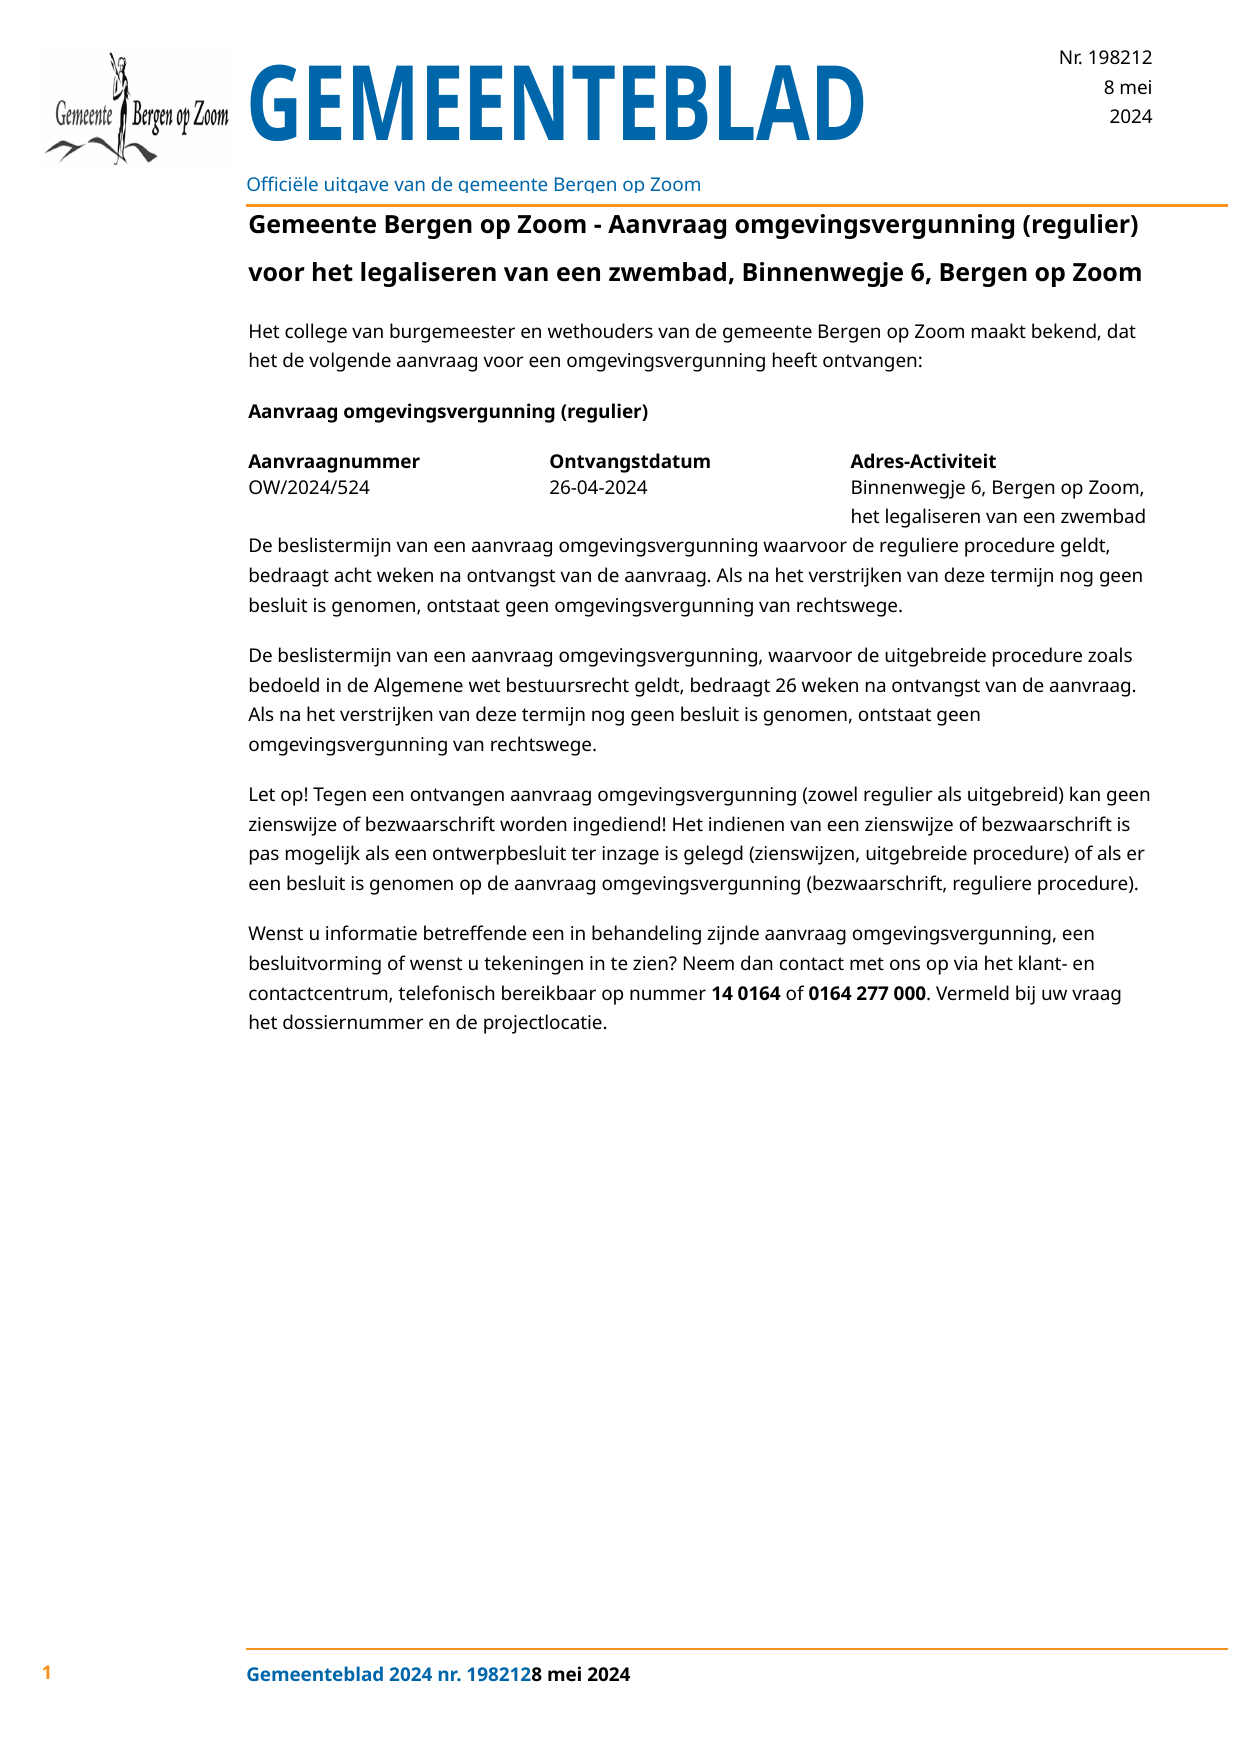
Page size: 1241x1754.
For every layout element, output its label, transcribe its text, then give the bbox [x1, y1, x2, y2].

table_cell Binnenwegje 6, Bergen op Zoom, het legaliseren van een zwembad [850, 474, 1152, 529]
text Gemeente Bergen op Zoom - Aanvraag omgevingsvergunning (regulier) voor het legaliseren van een zwembad, Binnenwegje 6, Bergen op Zoom [248, 207, 1152, 288]
table_header Aanvraagnummer [248, 449, 549, 474]
text Het college van burgemeester en wethouders van de gemeente Bergen op Zoom maakt bekend, dat het de volgende aanvraag voor een omgevingsvergunning heeft ontvangen: [248, 318, 1152, 373]
table_cell OW/2024/524 [248, 474, 549, 529]
table_header Ontvangstdatum [549, 449, 850, 474]
text De beslistermijn van een aanvraag omgevingsvergunning waarvoor de reguliere procedure geldt, bedraagt acht weken na ontvangst van de aanvraag. Als na het verstrijken van deze termijn nog geen besluit is genomen, ontstaat geen omgevingsvergunning van rechtswege. [248, 533, 1152, 618]
picture [41, 47, 231, 172]
table_header Adres-Activiteit [850, 449, 1152, 474]
text Aanvraag omgevingsvergunning (regulier) [248, 398, 1152, 424]
text Wenst u informatie betreffende een in behandeling zijnde aanvraag omgevingsvergunning, een besluitvorming of wenst u tekeningen in te zien? Neem dan contact met ons op via het klant- en contactcentrum, telefonisch bereikbaar op nummer 14 0164 of 0164 277 000. Vermeld bij uw vraag het dossiernummer en de projectlocatie. [248, 921, 1152, 1035]
table_cell 26-04-2024 [549, 474, 850, 529]
text Let op! Tegen een ontvangen aanvraag omgevingsvergunning (zowel regulier als uitgebreid) kan geen zienswijze of bezwaarschrift worden ingediend! Het indienen van een zienswijze of bezwaarschrift is pas mogelijk als een ontwerpbesluit ter inzage is gelegd (zienswijzen, uitgebreide procedure) of als er een besluit is genomen op de aanvraag omgevingsvergunning (bezwaarschrift, reguliere procedure). [248, 781, 1152, 896]
text De beslistermijn van een aanvraag omgevingsvergunning, waarvoor de uitgebreide procedure zoals bedoeld in de Algemene wet bestuursrecht geldt, bedraagt 26 weken na ontvangst van de aanvraag. Als na het verstrijken van deze termijn nog geen besluit is genomen, ontstaat geen omgevingsvergunning van rechtswege. [248, 642, 1152, 757]
